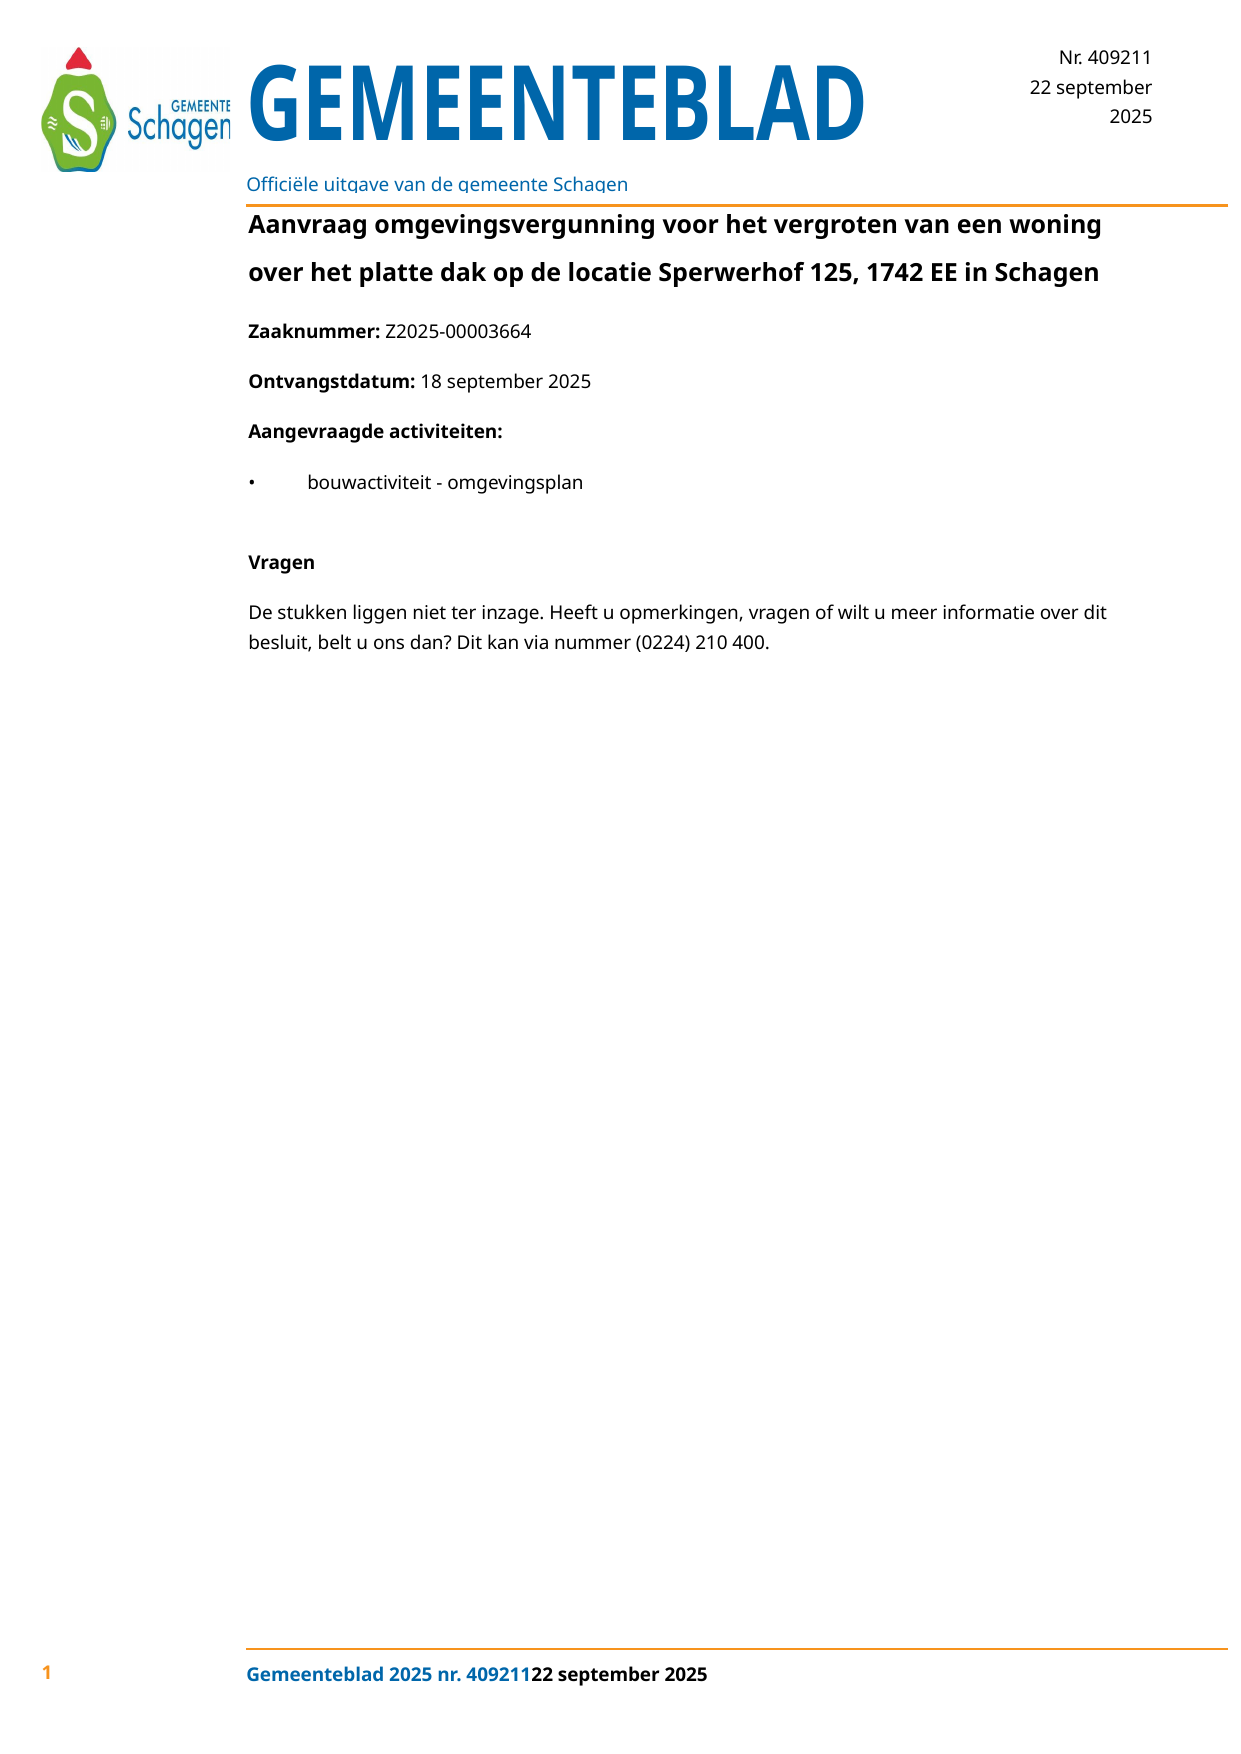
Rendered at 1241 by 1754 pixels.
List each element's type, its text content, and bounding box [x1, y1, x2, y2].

text Aanvraag omgevingsvergunning voor het vergroten van een woning over het platte dak op de locatie Sperwerhof 125, 1742 EE in Schagen [248, 207, 1152, 288]
text Zaaknummer: Z2025-00003664 [248, 318, 1152, 344]
text Vragen [248, 549, 1152, 575]
text Ontvangstdatum: 18 september 2025 [248, 368, 1152, 394]
text Aangevraagde activiteiten: [248, 419, 1152, 444]
text De stukken liggen niet ter inzage. Heeft u opmerkingen, vragen of wilt u meer informatie over dit besluit, belt u ons dan? Dit kan via nummer (0224) 210 400. [248, 599, 1152, 655]
list bouwactiviteit - omgevingsplan [248, 469, 1152, 495]
picture [41, 47, 231, 172]
